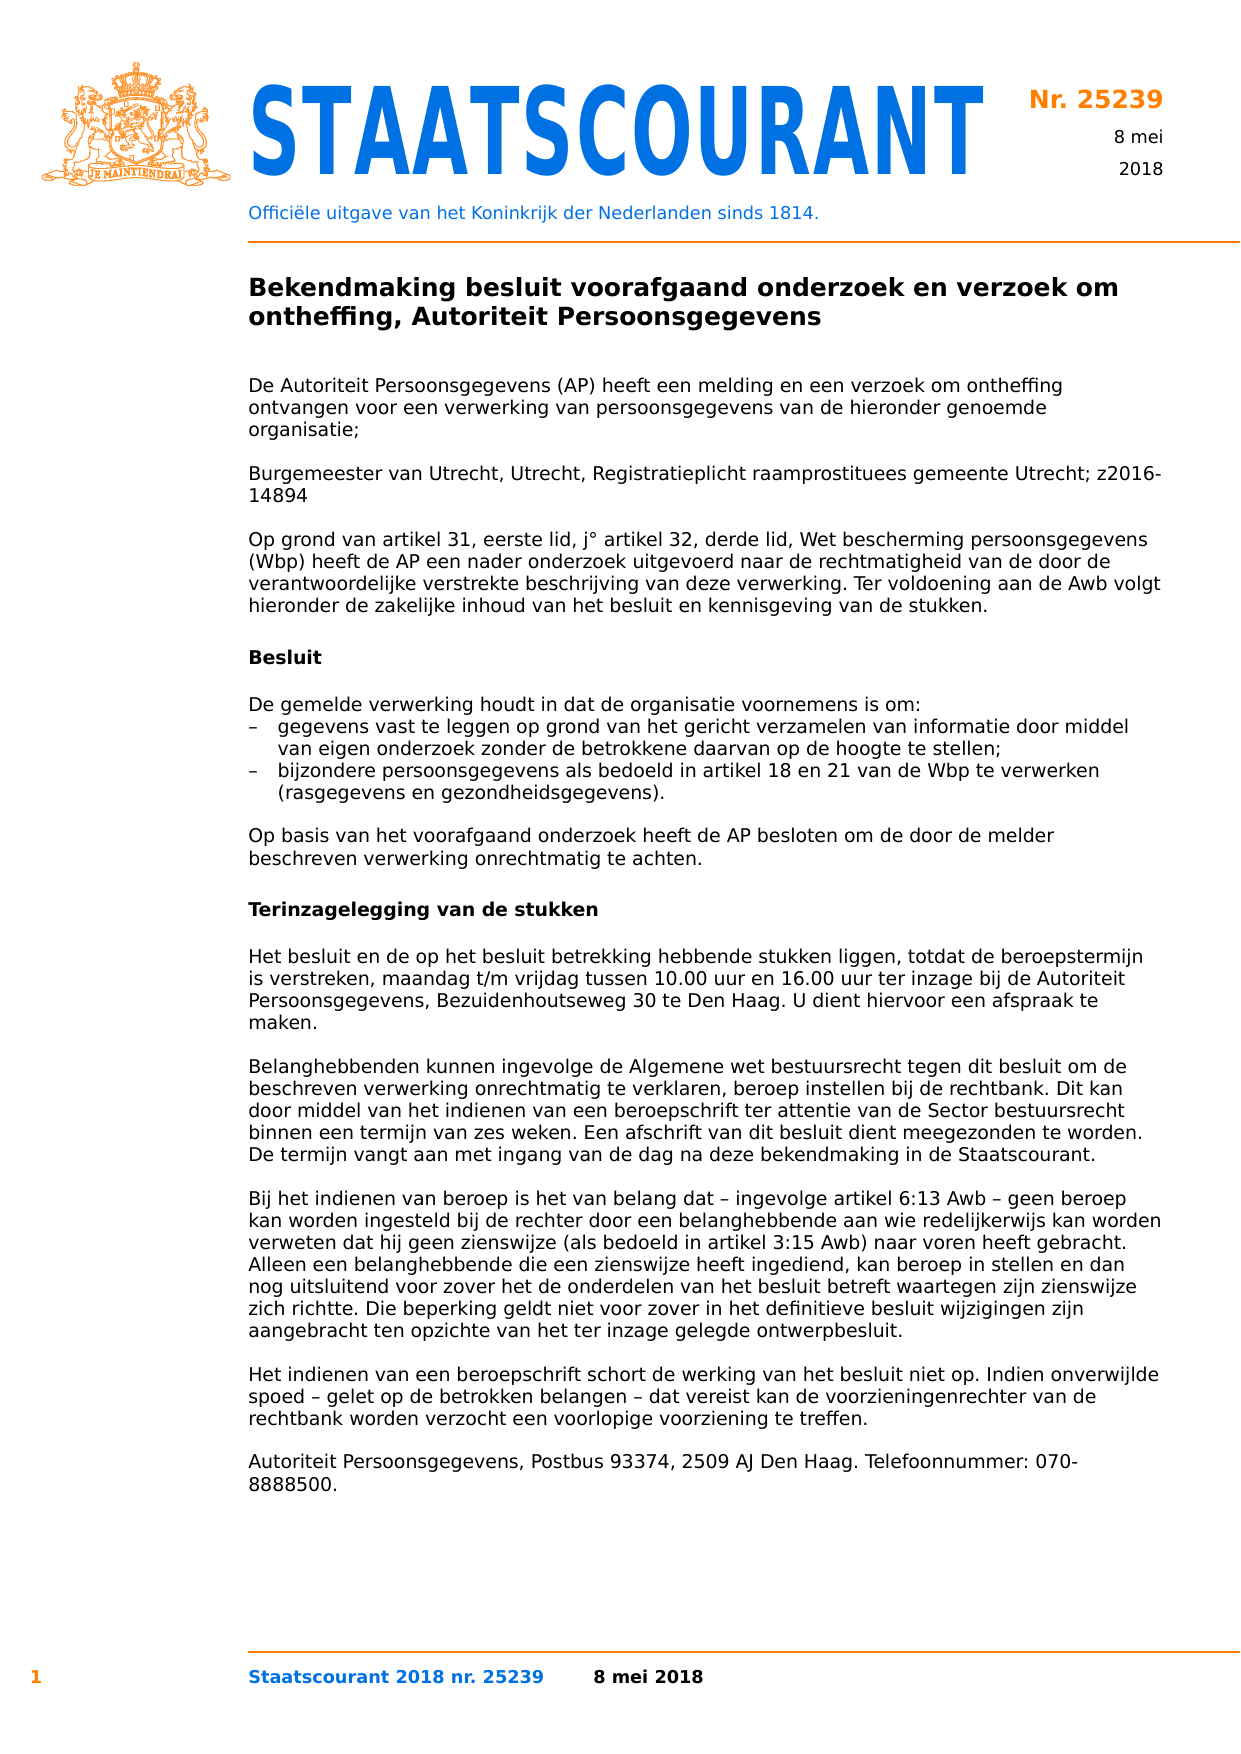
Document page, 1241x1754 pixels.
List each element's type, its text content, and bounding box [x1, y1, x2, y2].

subtitle Terinzagelegging van de stukken [248, 899, 1163, 921]
table_header STAATSCOURANT [248, 62, 998, 203]
text – gegevens vast te leggen op grond van het gericht verzamelen van informatie door middel van eigen onderzoek zonder de betrokkene daarvan op de hoogte te stellen; [248, 716, 1163, 759]
text Autoriteit Persoonsgegevens, Postbus 93374, 2509 AJ Den Haag. Telefoonnummer: 070-8888500. [248, 1451, 1163, 1495]
table_header [25, 62, 248, 241]
text De Autoriteit Persoonsgegevens (AP) heeft een melding en een verzoek om ontheffing ontvangen voor een verwerking van persoonsgegevens van de hieronder genoemde organisatie; [248, 375, 1163, 441]
text De gemelde verwerking houdt in dat de organisatie voornemens is om: [248, 694, 1163, 716]
table_header Nr. 25239 [998, 62, 1240, 121]
table_cell 2018 [998, 153, 1240, 203]
text Het indienen van een beroepschrift schort de werking van het besluit niet op. Indien onverwijlde spoed – gelet op de betrokken belangen – dat vereist kan de voorzieningenrechter van de rechtbank worden verzocht een voorlopige voorziening te treffen. [248, 1364, 1163, 1429]
text Burgemeester van Utrecht, Utrecht, Registratieplicht raamprostituees gemeente Utrecht; z2016-14894 [248, 463, 1163, 507]
picture [41, 62, 231, 186]
text Bij het indienen van beroep is het van belang dat – ingevolge artikel 6:13 Awb – geen beroep kan worden ingesteld bij de rechter door een belanghebbende aan wie redelijkerwijs kan worden verweten dat hij geen zienswijze (als bedoeld in artikel 3:15 Awb) naar voren heeft gebracht. Alleen een belanghebbende die een zienswijze heeft ingediend, kan beroep in stellen en dan nog uitsluitend voor zover het de onderdelen van het besluit betreft waartegen zijn zienswijze zich richtte. Die beperking geldt niet voor zover in het definitieve besluit wijzigingen zijn aangebracht ten opzichte van het ter inzage gelegde ontwerpbesluit. [248, 1188, 1163, 1342]
text Belanghebbenden kunnen ingevolge de Algemene wet bestuursrecht tegen dit besluit om de beschreven verwerking onrechtmatig te verklaren, beroep instellen bij de rechtbank. Dit kan door middel van het indienen van een beroepschrift ter attentie van de Sector bestuursrecht binnen een termijn van zes weken. Een afschrift van dit besluit dient meegezonden te worden. De termijn vangt aan met ingang van de dag na deze bekendmaking in de Staatscourant. [248, 1056, 1163, 1166]
subtitle Bekendmaking besluit voorafgaand onderzoek en verzoek om ontheffing, Autoriteit Persoonsgegevens [248, 273, 1163, 331]
text – bijzondere persoonsgegevens als bedoeld in artikel 18 en 21 van de Wbp te verwerken (rasgegevens en gezondheidsgegevens). [248, 759, 1163, 803]
text Op grond van artikel 31, eerste lid, j° artikel 32, derde lid, Wet bescherming persoonsgegevens (Wbp) heeft de AP een nader onderzoek uitgevoerd naar de rechtmatigheid van de door de verantwoordelijke verstrekte beschrijving van deze verwerking. Ter voldoening aan de Awb volgt hieronder de zakelijke inhoud van het besluit en kennisgeving van de stukken. [248, 529, 1163, 617]
text Op basis van het voorafgaand onderzoek heeft de AP besloten om de door de melder beschreven verwerking onrechtmatig te achten. [248, 825, 1163, 869]
table_cell Officiële uitgave van het Koninkrijk der Nederlanden sinds 1814. [248, 203, 1240, 241]
text Het besluit en de op het besluit betrekking hebbende stukken liggen, totdat de beroepstermijn is verstreken, maandag t/m vrijdag tussen 10.00 uur en 16.00 uur ter inzage bij de Autoriteit Persoonsgegevens, Bezuidenhoutseweg 30 te Den Haag. U dient hiervoor een afspraak te maken. [248, 946, 1163, 1034]
table_cell 8 mei [998, 121, 1240, 153]
subtitle Besluit [248, 647, 1163, 669]
